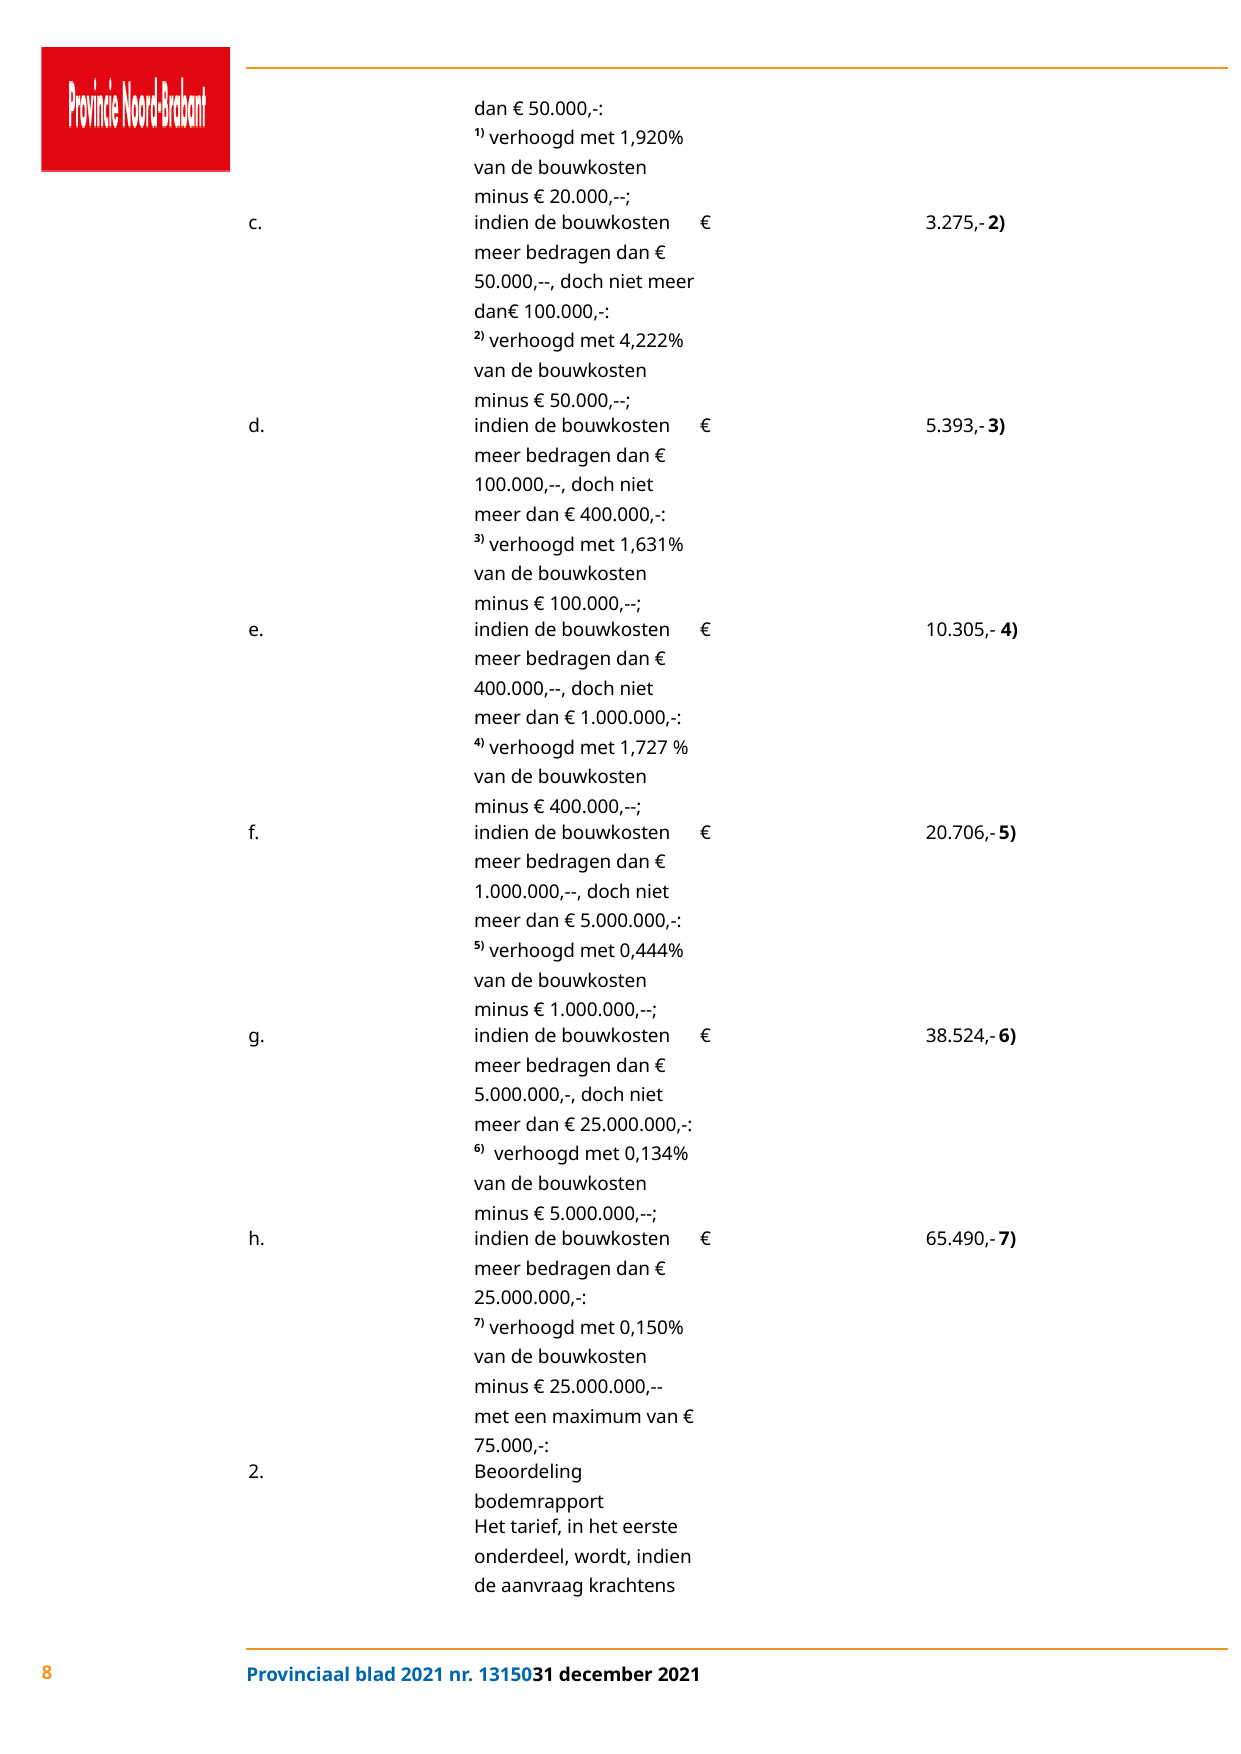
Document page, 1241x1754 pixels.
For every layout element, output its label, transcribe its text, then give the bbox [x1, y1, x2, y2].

table_cell € [700, 209, 926, 412]
table_cell indien de bouwkosten meer bedragen dan € 1.000.000,--, doch niet meer dan € 5.000.000,-: 5) verhoogd met 0,444% van de bouwkosten minus € 1.000.000,--; [474, 819, 700, 1022]
table_cell 65.490,- 7) [926, 1225, 1152, 1458]
table_cell [700, 95, 926, 209]
table_cell c. [248, 209, 474, 412]
table_cell g. [248, 1022, 474, 1225]
table_cell [700, 1514, 926, 1598]
table_cell h. [248, 1225, 474, 1458]
table_cell dan € 50.000,-: 1) verhoogd met 1,920% van de bouwkosten minus € 20.000,--; [474, 95, 700, 209]
table_cell 38.524,- 6) [926, 1022, 1152, 1225]
table_cell € [700, 616, 926, 819]
table_cell [926, 1458, 1152, 1513]
picture [41, 47, 231, 172]
table_cell indien de bouwkosten meer bedragen dan € 5.000.000,-, doch niet meer dan € 25.000.000,-: 6) verhoogd met 0,134% van de bouwkosten minus € 5.000.000,--; [474, 1022, 700, 1225]
table_cell indien de bouwkosten meer bedragen dan € 25.000.000,-: 7) verhoogd met 0,150% van de bouwkosten minus € 25.000.000,-- met een maximum van € 75.000,-: [474, 1225, 700, 1458]
table_cell f. [248, 819, 474, 1022]
table_cell [926, 95, 1152, 209]
table_cell 20.706,- 5) [926, 819, 1152, 1022]
table_cell indien de bouwkosten meer bedragen dan € 100.000,--, doch niet meer dan € 400.000,-: 3) verhoogd met 1,631% van de bouwkosten minus € 100.000,--; [474, 413, 700, 616]
table_cell d. [248, 413, 474, 616]
table_cell 2. [248, 1458, 474, 1513]
table_cell € [700, 1225, 926, 1458]
table_cell € [700, 819, 926, 1022]
table_cell [700, 1458, 926, 1513]
table_cell indien de bouwkosten meer bedragen dan € 400.000,--, doch niet meer dan € 1.000.000,-: 4) verhoogd met 1,727 % van de bouwkosten minus € 400.000,--; [474, 616, 700, 819]
table_cell € [700, 1022, 926, 1225]
table_cell indien de bouwkosten meer bedragen dan € 50.000,--, doch niet meer dan€ 100.000,-: 2) verhoogd met 4,222% van de bouwkosten minus € 50.000,--; [474, 209, 700, 412]
table_cell Het tarief, in het eerste onderdeel, wordt, indien de aanvraag krachtens [474, 1514, 700, 1598]
table_cell 3.275,- 2) [926, 209, 1152, 412]
table_cell € [700, 413, 926, 616]
table_cell 5.393,- 3) [926, 413, 1152, 616]
table_cell 10.305,- 4) [926, 616, 1152, 819]
table_cell [926, 1514, 1152, 1598]
table_cell e. [248, 616, 474, 819]
table_cell [248, 95, 474, 209]
table_cell [248, 1514, 474, 1598]
table_cell Beoordeling bodemrapport [474, 1458, 700, 1513]
